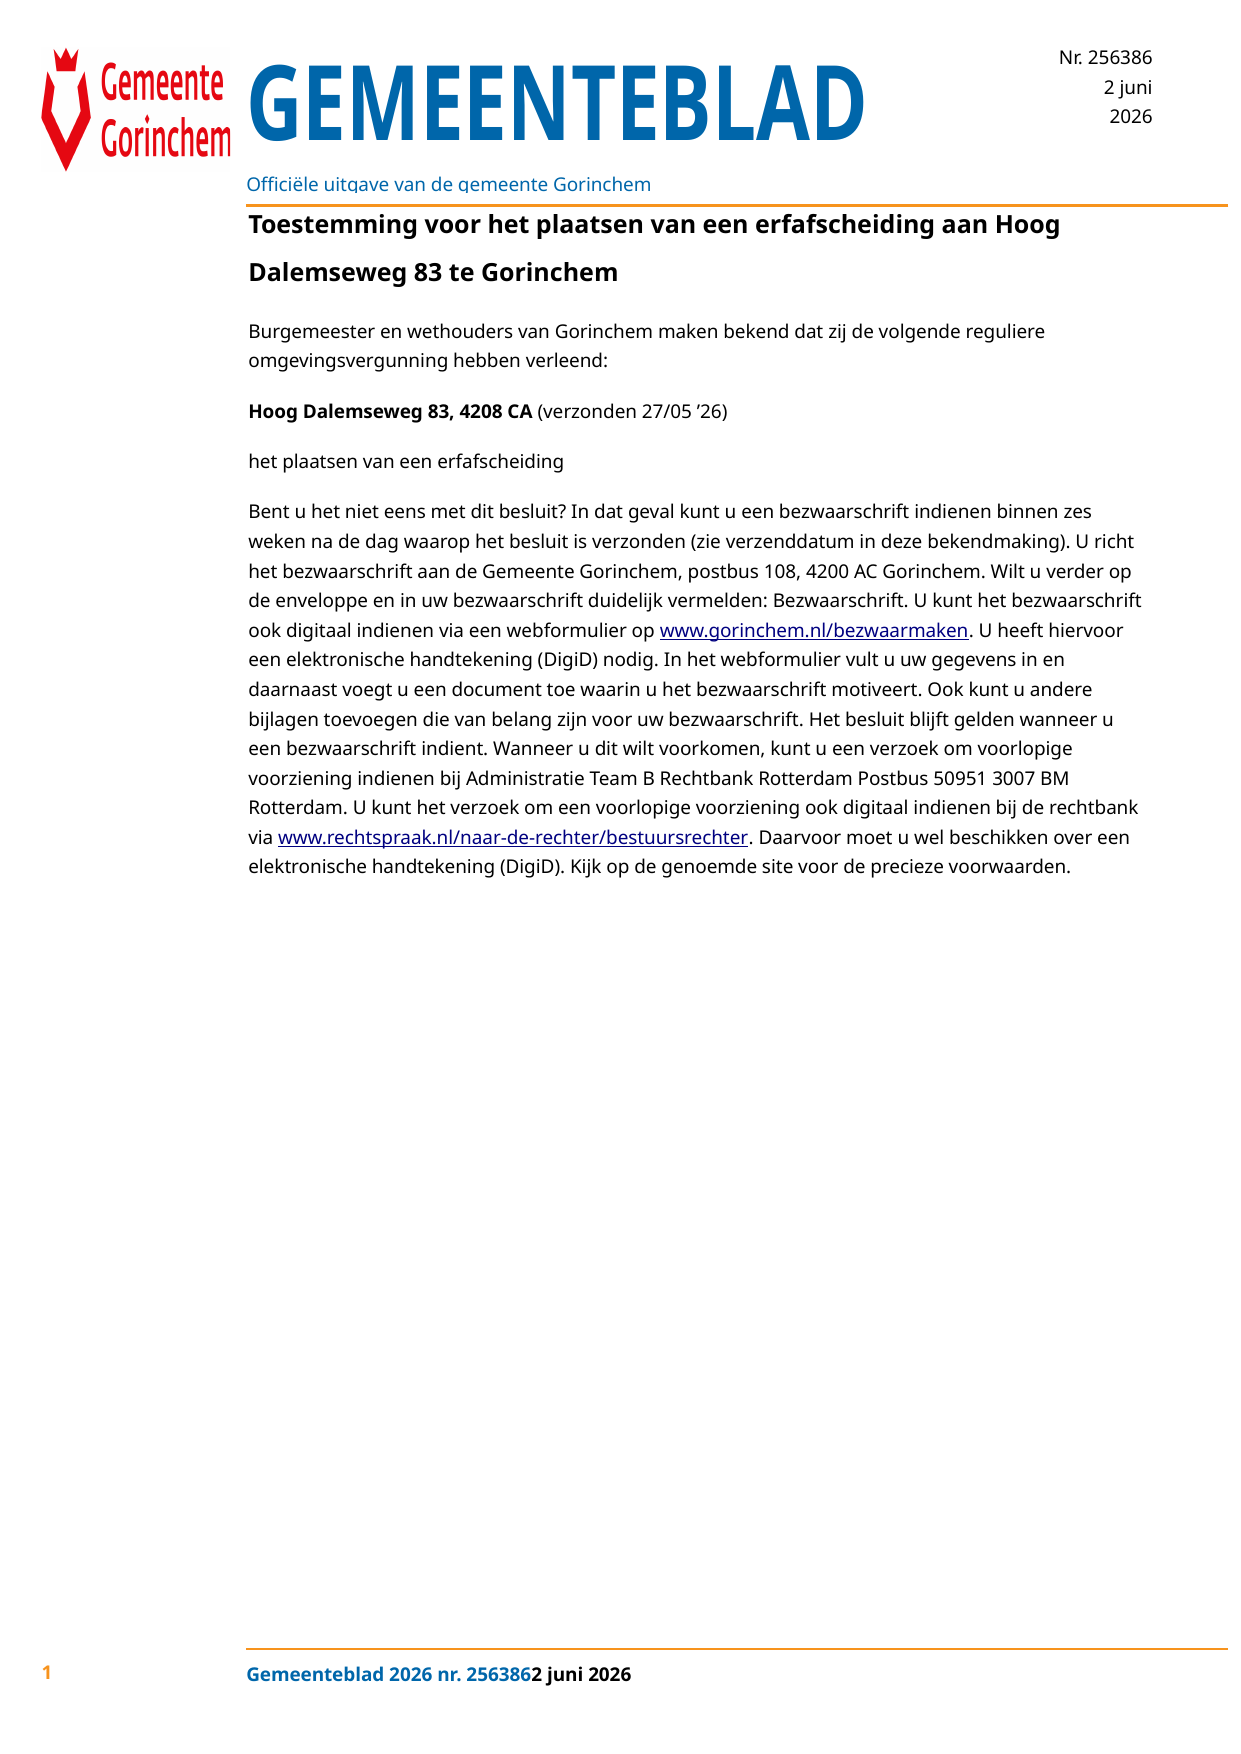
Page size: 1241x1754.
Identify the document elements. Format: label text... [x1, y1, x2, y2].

text het plaatsen van een erfafscheiding [248, 448, 1152, 474]
text Toestemming voor het plaatsen van een erfafscheiding aan Hoog Dalemseweg 83 te Gorinchem [248, 207, 1152, 288]
text Hoog Dalemseweg 83, 4208 CA (verzonden 27/05 ’26) [248, 398, 1152, 424]
text Bent u het niet eens met dit besluit? In dat geval kunt u een bezwaarschrift indienen binnen zes weken na de dag waarop het besluit is verzonden (zie verzenddatum in deze bekendmaking). U richt het bezwaarschrift aan de Gemeente Gorinchem, postbus 108, 4200 AC Gorinchem. Wilt u verder op de enveloppe en in uw bezwaarschrift duidelijk vermelden: Bezwaarschrift. U kunt het bezwaarschrift ook digitaal indienen via een webformulier op www.gorinchem.nl/bezwaarmaken. U heeft hiervoor een elektronische handtekening (DigiD) nodig. In het webformulier vult u uw gegevens in en daarnaast voegt u een document toe waarin u het bezwaarschrift motiveert. Ook kunt u andere bijlagen toevoegen die van belang zijn voor uw bezwaarschrift. Het besluit blijft gelden wanneer u een bezwaarschrift indient. Wanneer u dit wilt voorkomen, kunt u een verzoek om voorlopige voorziening indienen bij Administratie Team B Rechtbank Rotterdam Postbus 50951 3007 BM Rotterdam. U kunt het verzoek om een voorlopige voorziening ook digitaal indienen bij de rechtbank via www.rechtspraak.nl/naar-de-rechter/bestuursrechter. Daarvoor moet u wel beschikken over een elektronische handtekening (DigiD). Kijk op de genoemde site voor de precieze voorwaarden. [248, 499, 1152, 879]
text Burgemeester en wethouders van Gorinchem maken bekend dat zij de volgende reguliere omgevingsvergunning hebben verleend: [248, 318, 1152, 373]
picture [41, 47, 231, 172]
